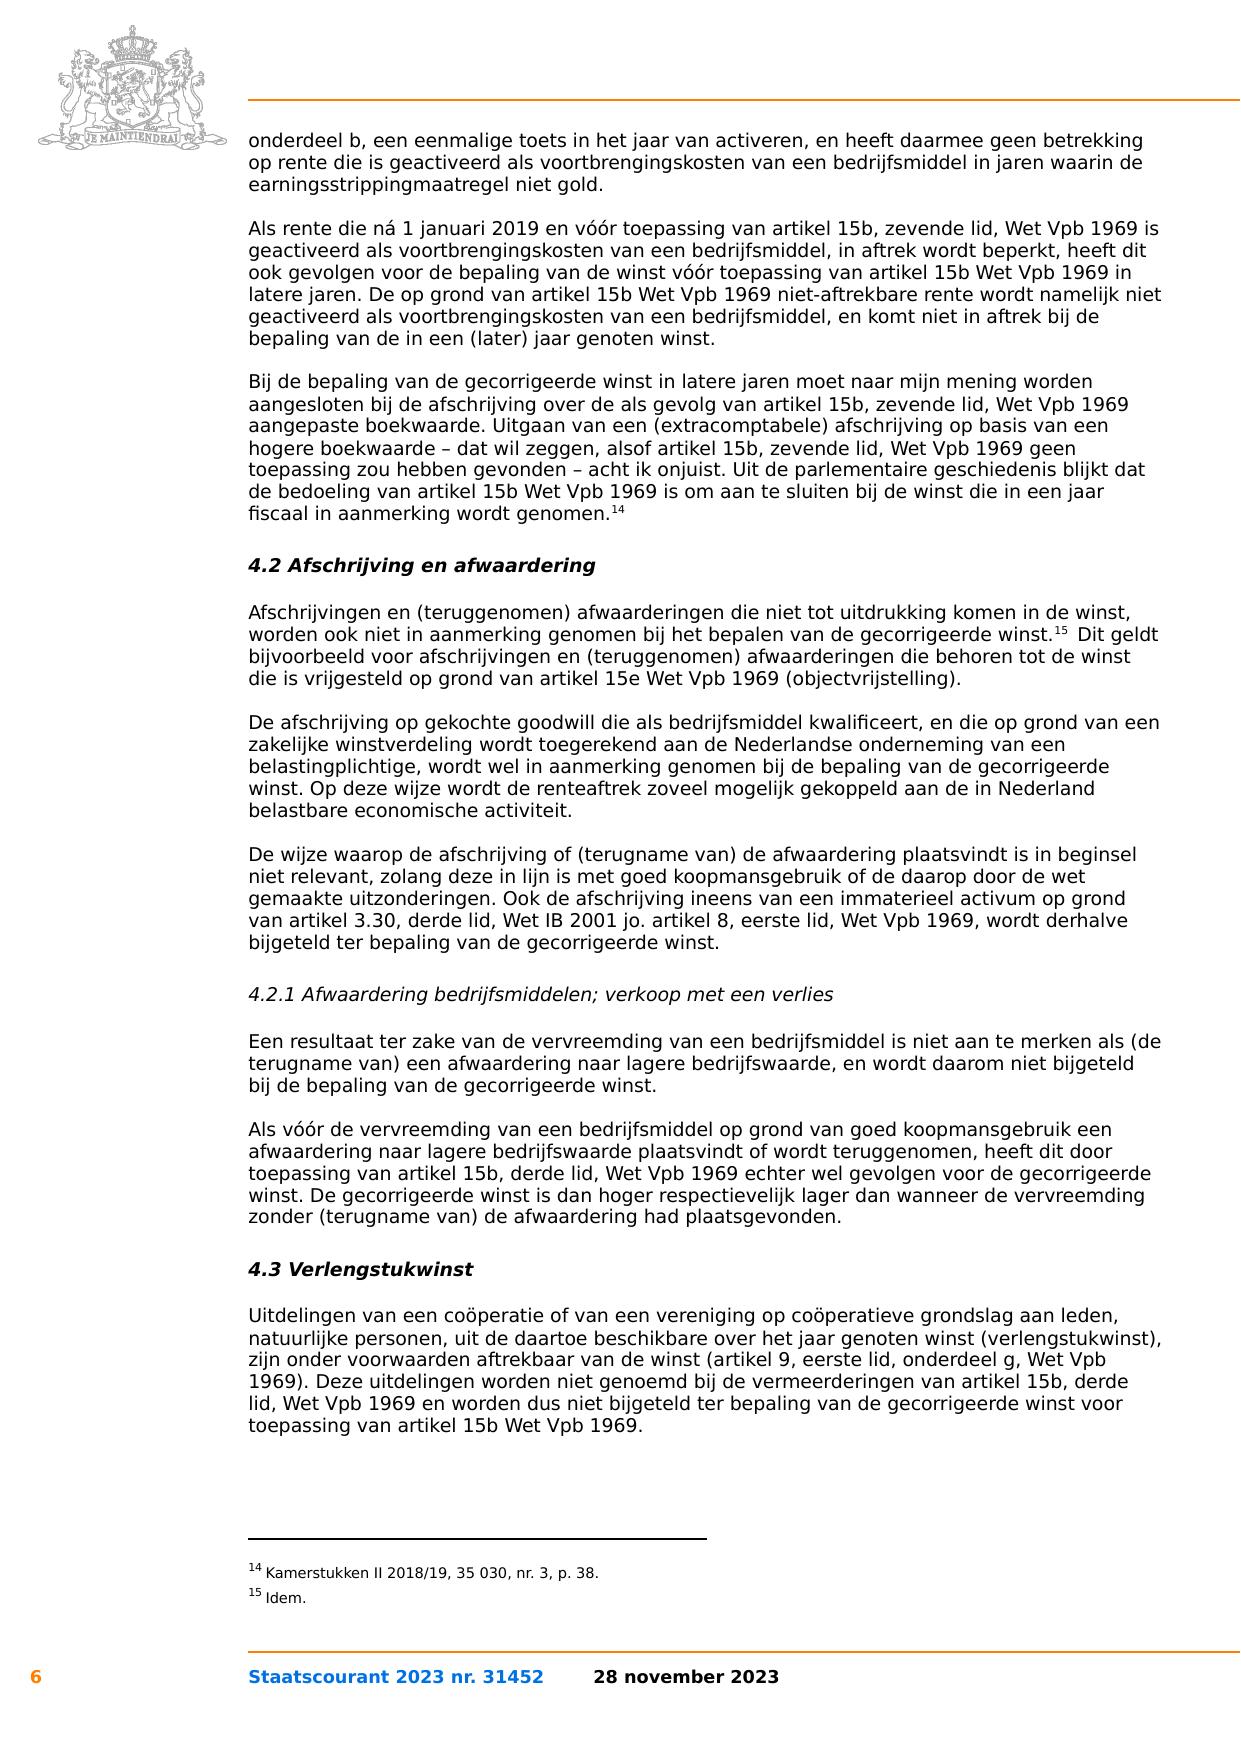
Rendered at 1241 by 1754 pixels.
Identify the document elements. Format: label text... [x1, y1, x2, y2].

text De afschrijving op gekochte goodwill die als bedrijfsmiddel kwalificeert, en die op grond van een zakelijke winstverdeling wordt toegerekend aan de Nederlandse onderneming van een belastingplichtige, wordt wel in aanmerking genomen bij de bepaling van de gecorrigeerde winst. Op deze wijze wordt de renteaftrek zoveel mogelijk gekoppeld aan de in Nederland belastbare economische activiteit. [248, 712, 1163, 822]
text Uitdelingen van een coöperatie of van een vereniging op coöperatieve grondslag aan leden, natuurlijke personen, uit de daartoe beschikbare over het jaar genoten winst (verlengstukwinst), zijn onder voorwaarden aftrekbaar van de winst (artikel 9, eerste lid, onderdeel g, Wet Vpb 1969). Deze uitdelingen worden niet genoemd bij de vermeerderingen van artikel 15b, derde lid, Wet Vpb 1969 en worden dus niet bijgeteld ter bepaling van de gecorrigeerde winst voor toepassing van artikel 15b Wet Vpb 1969. [248, 1305, 1163, 1437]
text Een resultaat ter zake van de vervreemding van een bedrijfsmiddel is niet aan te merken als (de terugname van) een afwaardering naar lagere bedrijfswaarde, en wordt daarom niet bijgeteld bij de bepaling van de gecorrigeerde winst. [248, 1031, 1163, 1097]
text Als rente die ná 1 januari 2019 en vóór toepassing van artikel 15b, zevende lid, Wet Vpb 1969 is geactiveerd als voortbrengingskosten van een bedrijfsmiddel, in aftrek wordt beperkt, heeft dit ook gevolgen voor de bepaling van de winst vóór toepassing van artikel 15b Wet Vpb 1969 in latere jaren. De op grond van artikel 15b Wet Vpb 1969 niet-aftrekbare rente wordt namelijk niet geactiveerd als voortbrengingskosten van een bedrijfsmiddel, en komt niet in aftrek bij de bepaling van de in een (later) jaar genoten winst. [248, 218, 1163, 349]
text Kamerstukken II 2018/19, 35 030, nr. 3, p. 38. [248, 1561, 1163, 1583]
subtitle 4.3 Verlengstukwinst [248, 1258, 1163, 1280]
text Afschrijvingen en (teruggenomen) afwaarderingen die niet tot uitdrukking komen in de winst, worden ook niet in aanmerking genomen bij het bepalen van de gecorrigeerde winst. Dit geldt bijvoorbeeld voor afschrijvingen en (teruggenomen) afwaarderingen die behoren tot de winst die is vrijgesteld op grond van artikel 15e Wet Vpb 1969 (objectvrijstelling). [248, 602, 1163, 690]
text onderdeel b, een eenmalige toets in het jaar van activeren, en heeft daarmee geen betrekking op rente die is geactiveerd als voortbrengingskosten van een bedrijfsmiddel in jaren waarin de earningsstrippingmaatregel niet gold. [248, 130, 1163, 196]
text De wijze waarop de afschrijving of (terugname van) de afwaardering plaatsvindt is in beginsel niet relevant, zolang deze in lijn is met goed koopmansgebruik of de daarop door de wet gemaakte uitzonderingen. Ook de afschrijving ineens van een immaterieel activum op grond van artikel 3.30, derde lid, Wet IB 2001 jo. artikel 8, eerste lid, Wet Vpb 1969, wordt derhalve bijgeteld ter bepaling van de gecorrigeerde winst. [248, 844, 1163, 954]
subtitle 4.2.1 Afwaardering bedrijfsmiddelen; verkoop met een verlies [248, 984, 1163, 1006]
text Als vóór de vervreemding van een bedrijfsmiddel op grond van goed koopmansgebruik een afwaardering naar lagere bedrijfswaarde plaatsvindt of wordt teruggenomen, heeft dit door toepassing van artikel 15b, derde lid, Wet Vpb 1969 echter wel gevolgen voor de gecorrigeerde winst. De gecorrigeerde winst is dan hoger respectievelijk lager dan wanneer de vervreemding zonder (terugname van) de afwaardering had plaatsgevonden. [248, 1118, 1163, 1228]
subtitle 4.2 Afschrijving en afwaardering [248, 555, 1163, 577]
picture [38, 25, 227, 150]
text Bij de bepaling van de gecorrigeerde winst in latere jaren moet naar mijn mening worden aangesloten bij de afschrijving over de als gevolg van artikel 15b, zevende lid, Wet Vpb 1969 aangepaste boekwaarde. Uitgaan van een (extracomptabele) afschrijving op basis van een hogere boekwaarde – dat wil zeggen, alsof artikel 15b, zevende lid, Wet Vpb 1969 geen toepassing zou hebben gevonden – acht ik onjuist. Uit de parlementaire geschiedenis blijkt dat de bedoeling van artikel 15b Wet Vpb 1969 is om aan te sluiten bij de winst die in een jaar fiscaal in aanmerking wordt genomen. [248, 371, 1163, 525]
text Idem. [248, 1586, 1163, 1608]
